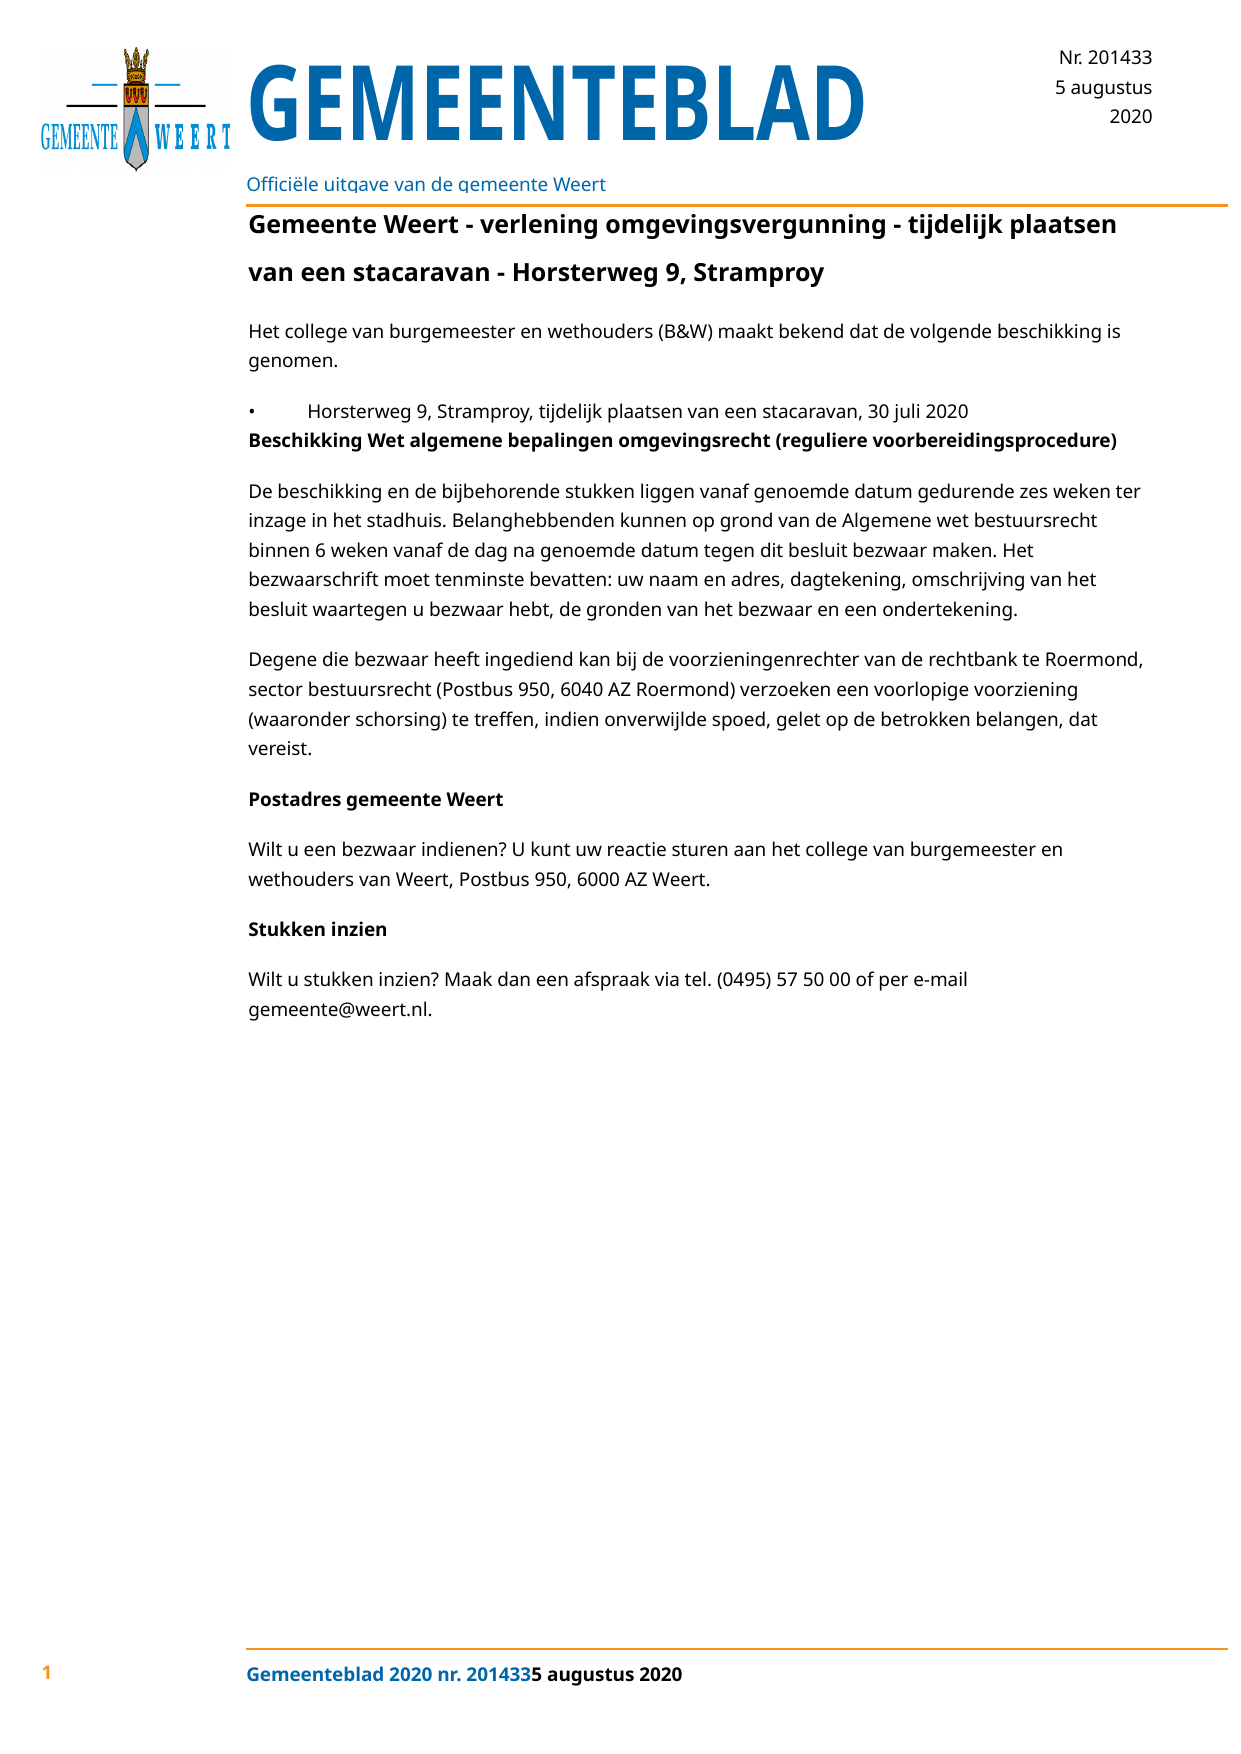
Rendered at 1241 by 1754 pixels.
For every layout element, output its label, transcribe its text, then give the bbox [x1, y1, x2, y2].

text De beschikking en de bijbehorende stukken liggen vanaf genoemde datum gedurende zes weken ter inzage in het stadhuis. Belanghebbenden kunnen op grond van de Algemene wet bestuursrecht binnen 6 weken vanaf de dag na genoemde datum tegen dit besluit bezwaar maken. Het bezwaarschrift moet tenminste bevatten: uw naam en adres, dagtekening, omschrijving van het besluit waartegen u bezwaar hebt, de gronden van het bezwaar en een ondertekening. [248, 478, 1152, 622]
text Het college van burgemeester en wethouders (B&W) maakt bekend dat de volgende beschikking is genomen. [248, 318, 1152, 373]
list Horsterweg 9, Stramproy, tijdelijk plaatsen van een stacaravan, 30 juli 2020 [248, 398, 1152, 424]
text Wilt u een bezwaar indienen? U kunt uw reactie sturen aan het college van burgemeester en wethouders van Weert, Postbus 950, 6000 AZ Weert. [248, 836, 1152, 892]
picture [41, 47, 231, 172]
text Beschikking Wet algemene bepalingen omgevingsrecht (reguliere voorbereidingsprocedure) [248, 427, 1152, 453]
text Wilt u stukken inzien? Maak dan een afspraak via tel. (0495) 57 50 00 of per e-mail gemeente@weert.nl. [248, 967, 1152, 1022]
text Degene die bezwaar heeft ingediend kan bij de voorzieningenrechter van de rechtbank te Roermond, sector bestuursrecht (Postbus 950, 6040 AZ Roermond) verzoeken een voorlopige voorziening (waaronder schorsing) te treffen, indien onverwijlde spoed, gelet op de betrokken belangen, dat vereist. [248, 647, 1152, 761]
text Stukken inzien [248, 916, 1152, 942]
text Postadres gemeente Weert [248, 786, 1152, 812]
text Gemeente Weert - verlening omgevingsvergunning - tijdelijk plaatsen van een stacaravan - Horsterweg 9, Stramproy [248, 207, 1152, 288]
